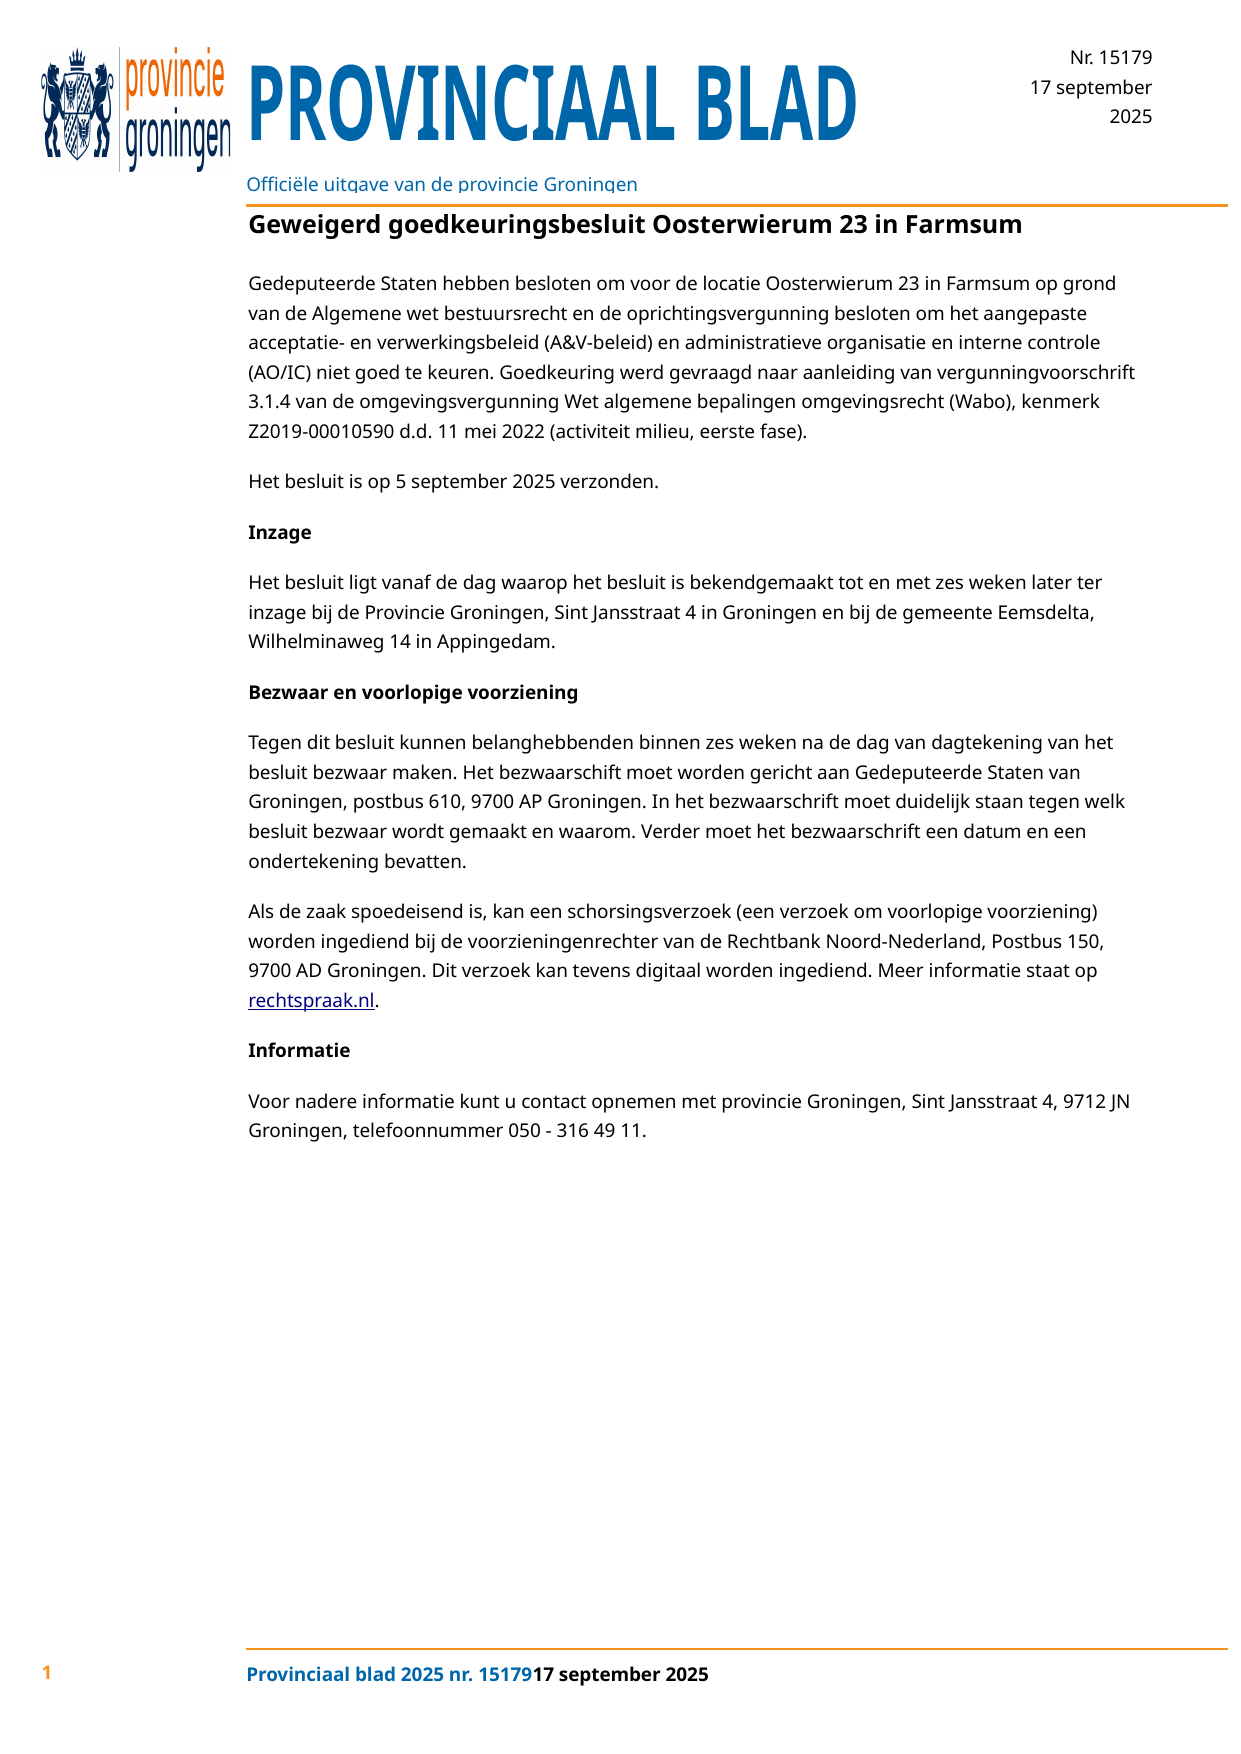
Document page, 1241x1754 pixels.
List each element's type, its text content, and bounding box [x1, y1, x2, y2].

text Informatie [248, 1037, 1152, 1063]
picture [41, 47, 231, 172]
text Gedeputeerde Staten hebben besloten om voor de locatie Oosterwierum 23 in Farmsum op grond van de Algemene wet bestuursrecht en de oprichtingsvergunning besloten om het aangepaste acceptatie- en verwerkingsbeleid (A&V-beleid) en administratieve organisatie en interne controle (AO/IC) niet goed te keuren. Goedkeuring werd gevraagd naar aanleiding van vergunningvoorschrift 3.1.4 van de omgevingsvergunning Wet algemene bepalingen omgevingsrecht (Wabo), kenmerk Z2019-00010590 d.d. 11 mei 2022 (activiteit milieu, eerste fase). [248, 270, 1152, 444]
text Geweigerd goedkeuringsbesluit Oosterwierum 23 in Farmsum [248, 207, 1152, 241]
text Bezwaar en voorlopige voorziening [248, 679, 1152, 705]
text Het besluit is op 5 september 2025 verzonden. [248, 469, 1152, 494]
text Voor nadere informatie kunt u contact opnemen met provincie Groningen, Sint Jansstraat 4, 9712 JN Groningen, telefoonnummer 050 - 316 49 11. [248, 1088, 1152, 1143]
text Inzage [248, 519, 1152, 545]
text Tegen dit besluit kunnen belanghebbenden binnen zes weken na de dag van dagtekening van het besluit bezwaar maken. Het bezwaarschift moet worden gericht aan Gedeputeerde Staten van Groningen, postbus 610, 9700 AP Groningen. In het bezwaarschrift moet duidelijk staan tegen welk besluit bezwaar wordt gemaakt en waarom. Verder moet het bezwaarschrift een datum en een ondertekening bevatten. [248, 729, 1152, 873]
text Als de zaak spoedeisend is, kan een schorsingsverzoek (een verzoek om voorlopige voorziening) worden ingediend bij de voorzieningenrechter van de Rechtbank Noord-Nederland, Postbus 150, 9700 AD Groningen. Dit verzoek kan tevens digitaal worden ingediend. Meer informatie staat op rechtspraak.nl. [248, 898, 1152, 1013]
text Het besluit ligt vanaf de dag waarop het besluit is bekendgemaakt tot en met zes weken later ter inzage bij de Provincie Groningen, Sint Jansstraat 4 in Groningen en bij de gemeente Eemsdelta, Wilhelminaweg 14 in Appingedam. [248, 569, 1152, 654]
